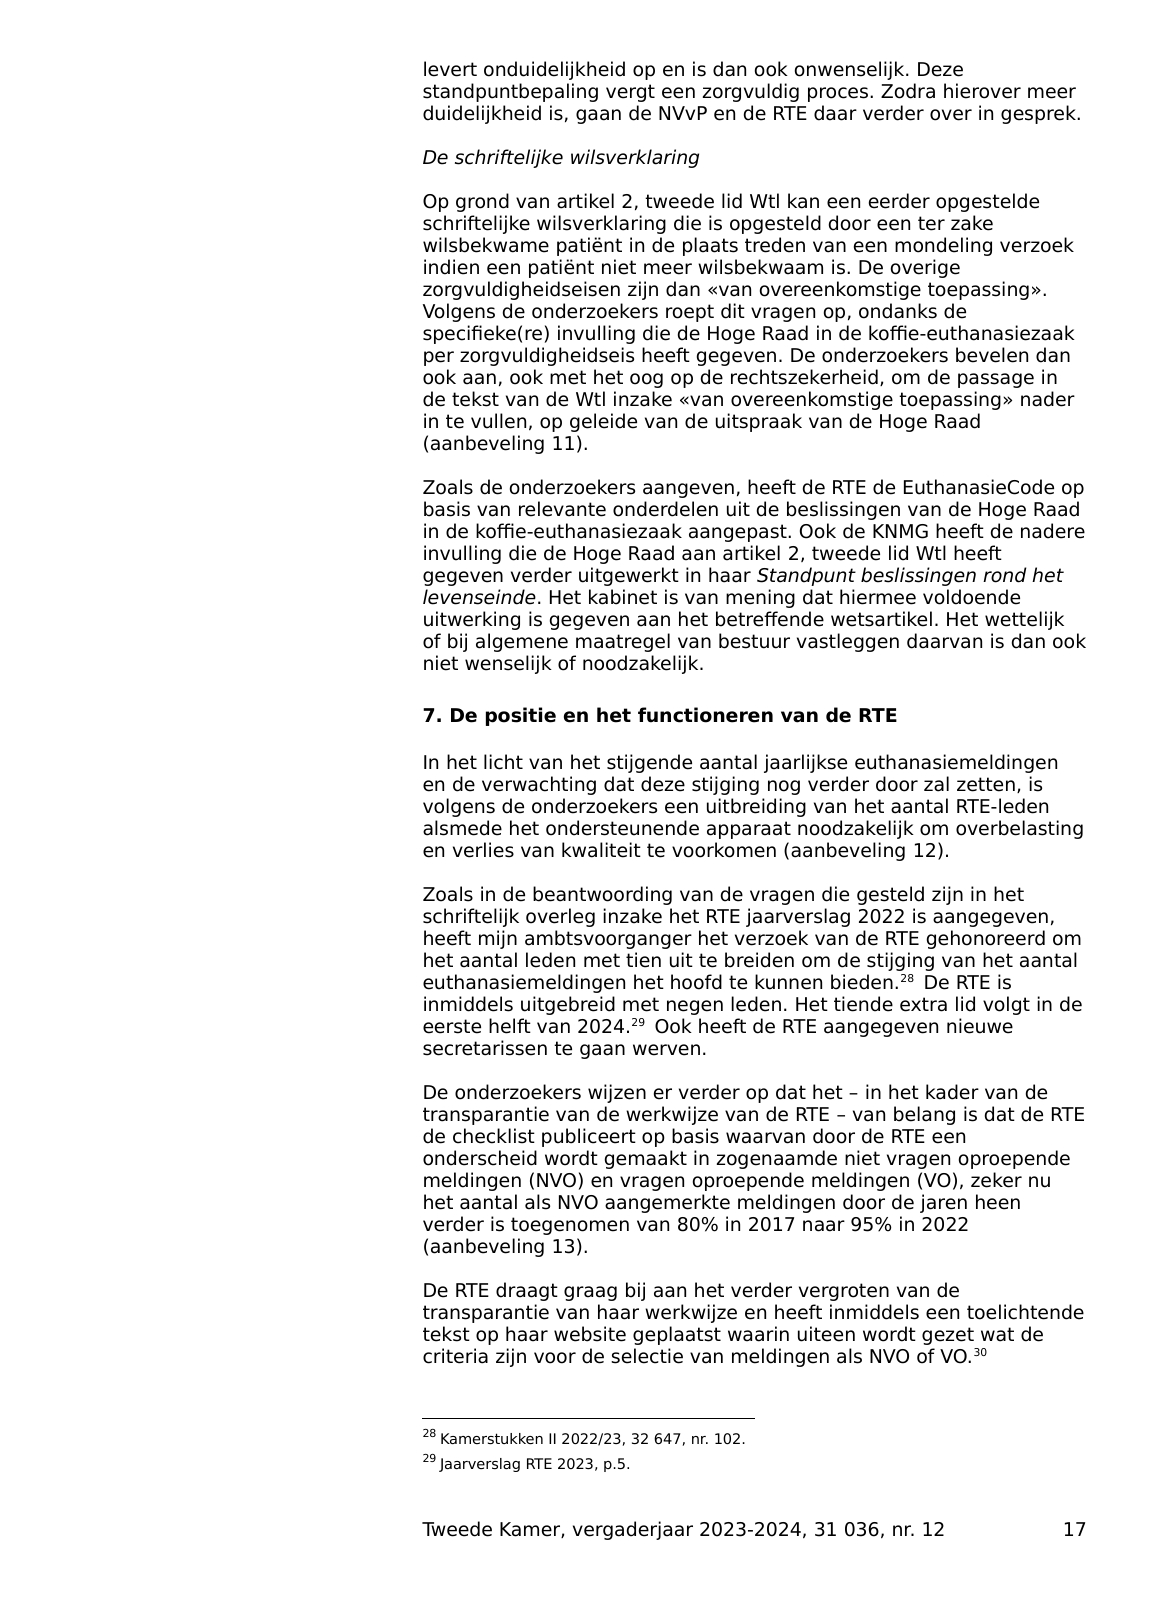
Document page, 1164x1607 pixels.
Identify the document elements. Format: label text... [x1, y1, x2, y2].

text In het licht van het stijgende aantal jaarlijkse euthanasiemeldingen en de verwachting dat deze stijging nog verder door zal zetten, is volgens de onderzoekers een uitbreiding van het aantal RTE-leden alsmede het ondersteunende apparaat noodzakelijk om overbelasting en verlies van kwaliteit te voorkomen (aanbeveling 12). [422, 752, 1087, 862]
subtitle De schriftelijke wilsverklaring [422, 147, 1087, 169]
text De onderzoekers wijzen er verder op dat het – in het kader van de transparantie van de werkwijze van de RTE – van belang is dat de RTE de checklist publiceert op basis waarvan door de RTE een onderscheid wordt gemaakt in zogenaamde niet vragen oproepende meldingen (NVO) en vragen oproepende meldingen (VO), zeker nu het aantal als NVO aangemerkte meldingen door de jaren heen verder is toegenomen van 80% in 2017 naar 95% in 2022 (aanbeveling 13). [422, 1082, 1087, 1258]
text levert onduidelijkheid op en is dan ook onwenselijk. Deze standpuntbepaling vergt een zorgvuldig proces. Zodra hierover meer duidelijkheid is, gaan de NVvP en de RTE daar verder over in gesprek. [422, 59, 1087, 125]
text Op grond van artikel 2, tweede lid Wtl kan een eerder opgestelde schriftelijke wilsverklaring die is opgesteld door een ter zake wilsbekwame patiënt in de plaats treden van een mondeling verzoek indien een patiënt niet meer wilsbekwaam is. De overige zorgvuldigheidseisen zijn dan «van overeenkomstige toepassing». Volgens de onderzoekers roept dit vragen op, ondanks de specifieke(re) invulling die de Hoge Raad in de koffie-euthanasiezaak per zorgvuldigheidseis heeft gegeven. De onderzoekers bevelen dan ook aan, ook met het oog op de rechtszekerheid, om de passage in de tekst van de Wtl inzake «van overeenkomstige toepassing» nader in te vullen, op geleide van de uitspraak van de Hoge Raad (aanbeveling 11). [422, 191, 1087, 455]
text Zoals in de beantwoording van de vragen die gesteld zijn in het schriftelijk overleg inzake het RTE jaarverslag 2022 is aangegeven, heeft mijn ambtsvoorganger het verzoek van de RTE gehonoreerd om het aantal leden met tien uit te breiden om de stijging van het aantal euthanasiemeldingen het hoofd te kunnen bieden. De RTE is inmiddels uitgebreid met negen leden. Het tiende extra lid volgt in de eerste helft van 2024. Ook heeft de RTE aangegeven nieuwe secretarissen te gaan werven. [422, 884, 1087, 1060]
text Kamerstukken II 2022/23, 32 647, nr. 102. [422, 1427, 1087, 1449]
text Zoals de onderzoekers aangeven, heeft de RTE de EuthanasieCode op basis van relevante onderdelen uit de beslissingen van de Hoge Raad in de koffie-euthanasiezaak aangepast. Ook de KNMG heeft de nadere invulling die de Hoge Raad aan artikel 2, tweede lid Wtl heeft gegeven verder uitgewerkt in haar Standpunt beslissingen rond het levenseinde. Het kabinet is van mening dat hiermee voldoende uitwerking is gegeven aan het betreffende wetsartikel. Het wettelijk of bij algemene maatregel van bestuur vastleggen daarvan is dan ook niet wenselijk of noodzakelijk. [422, 477, 1087, 675]
text De RTE draagt graag bij aan het verder vergroten van de transparantie van haar werkwijze en heeft inmiddels een toelichtende tekst op haar website geplaatst waarin uiteen wordt gezet wat de criteria zijn voor de selectie van meldingen als NVO of VO. [422, 1280, 1087, 1368]
text Jaarverslag RTE 2023, p.5. [422, 1452, 1087, 1474]
subtitle 7. De positie en het functioneren van de RTE [422, 705, 1087, 727]
